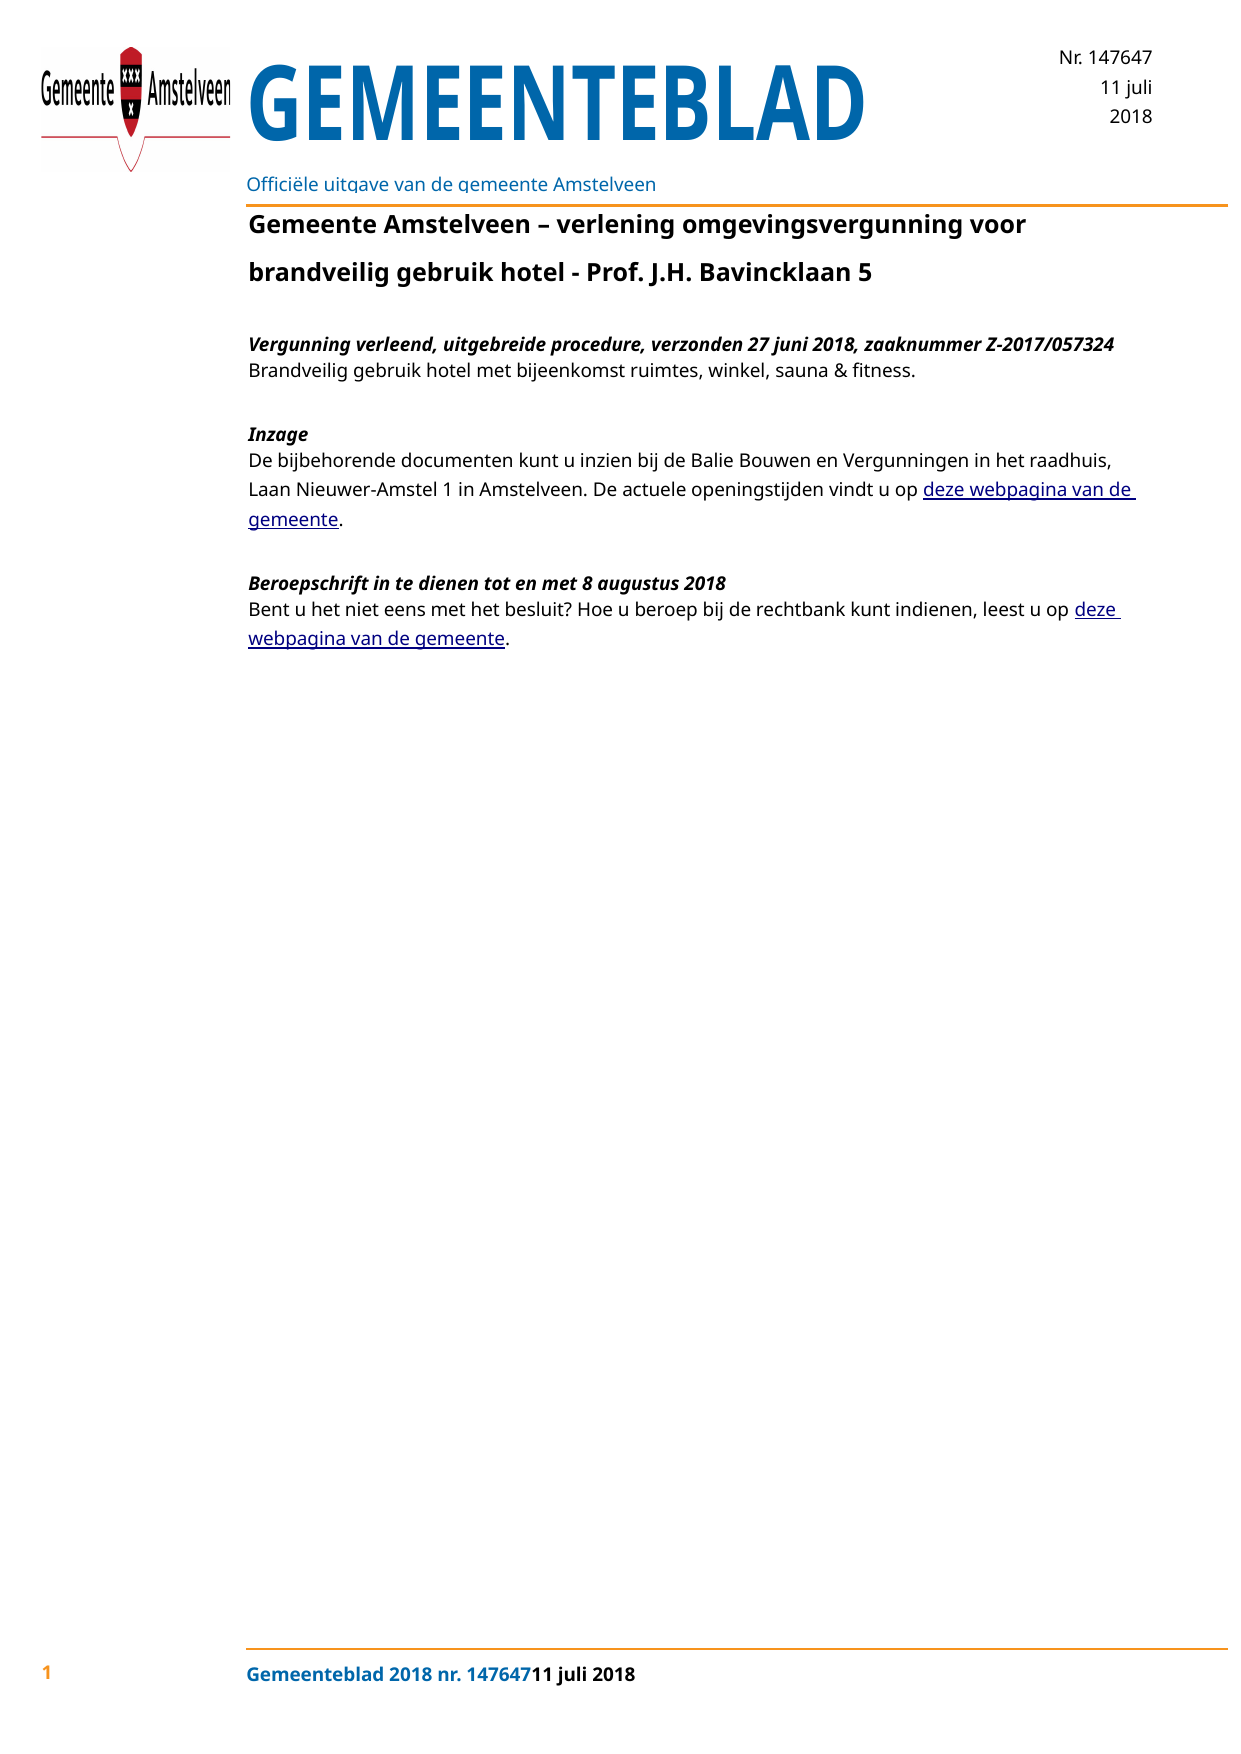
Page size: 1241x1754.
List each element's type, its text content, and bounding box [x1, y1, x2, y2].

text Inzage [248, 421, 1152, 447]
picture [41, 47, 231, 172]
text Vergunning verleend, uitgebreide procedure, verzonden 27 juni 2018, zaaknummer Z-2017/057324 [248, 331, 1152, 357]
text Gemeente Amstelveen – verlening omgevingsvergunning voor brandveilig gebruik hotel - Prof. J.H. Bavincklaan 5 [248, 207, 1152, 288]
text Brandveilig gebruik hotel met bijeenkomst ruimtes, winkel, sauna & fitness. [248, 357, 1152, 383]
text De bijbehorende documenten kunt u inzien bij de Balie Bouwen en Vergunningen in het raadhuis, Laan Nieuwer-Amstel 1 in Amstelveen. De actuele openingstijden vindt u op deze webpagina van de gemeente. [248, 447, 1152, 532]
text Beroepschrift in te dienen tot en met 8 augustus 2018 [248, 570, 1152, 596]
text Bent u het niet eens met het besluit? Hoe u beroep bij de rechtbank kunt indienen, leest u op deze webpagina van de gemeente. [248, 596, 1152, 651]
